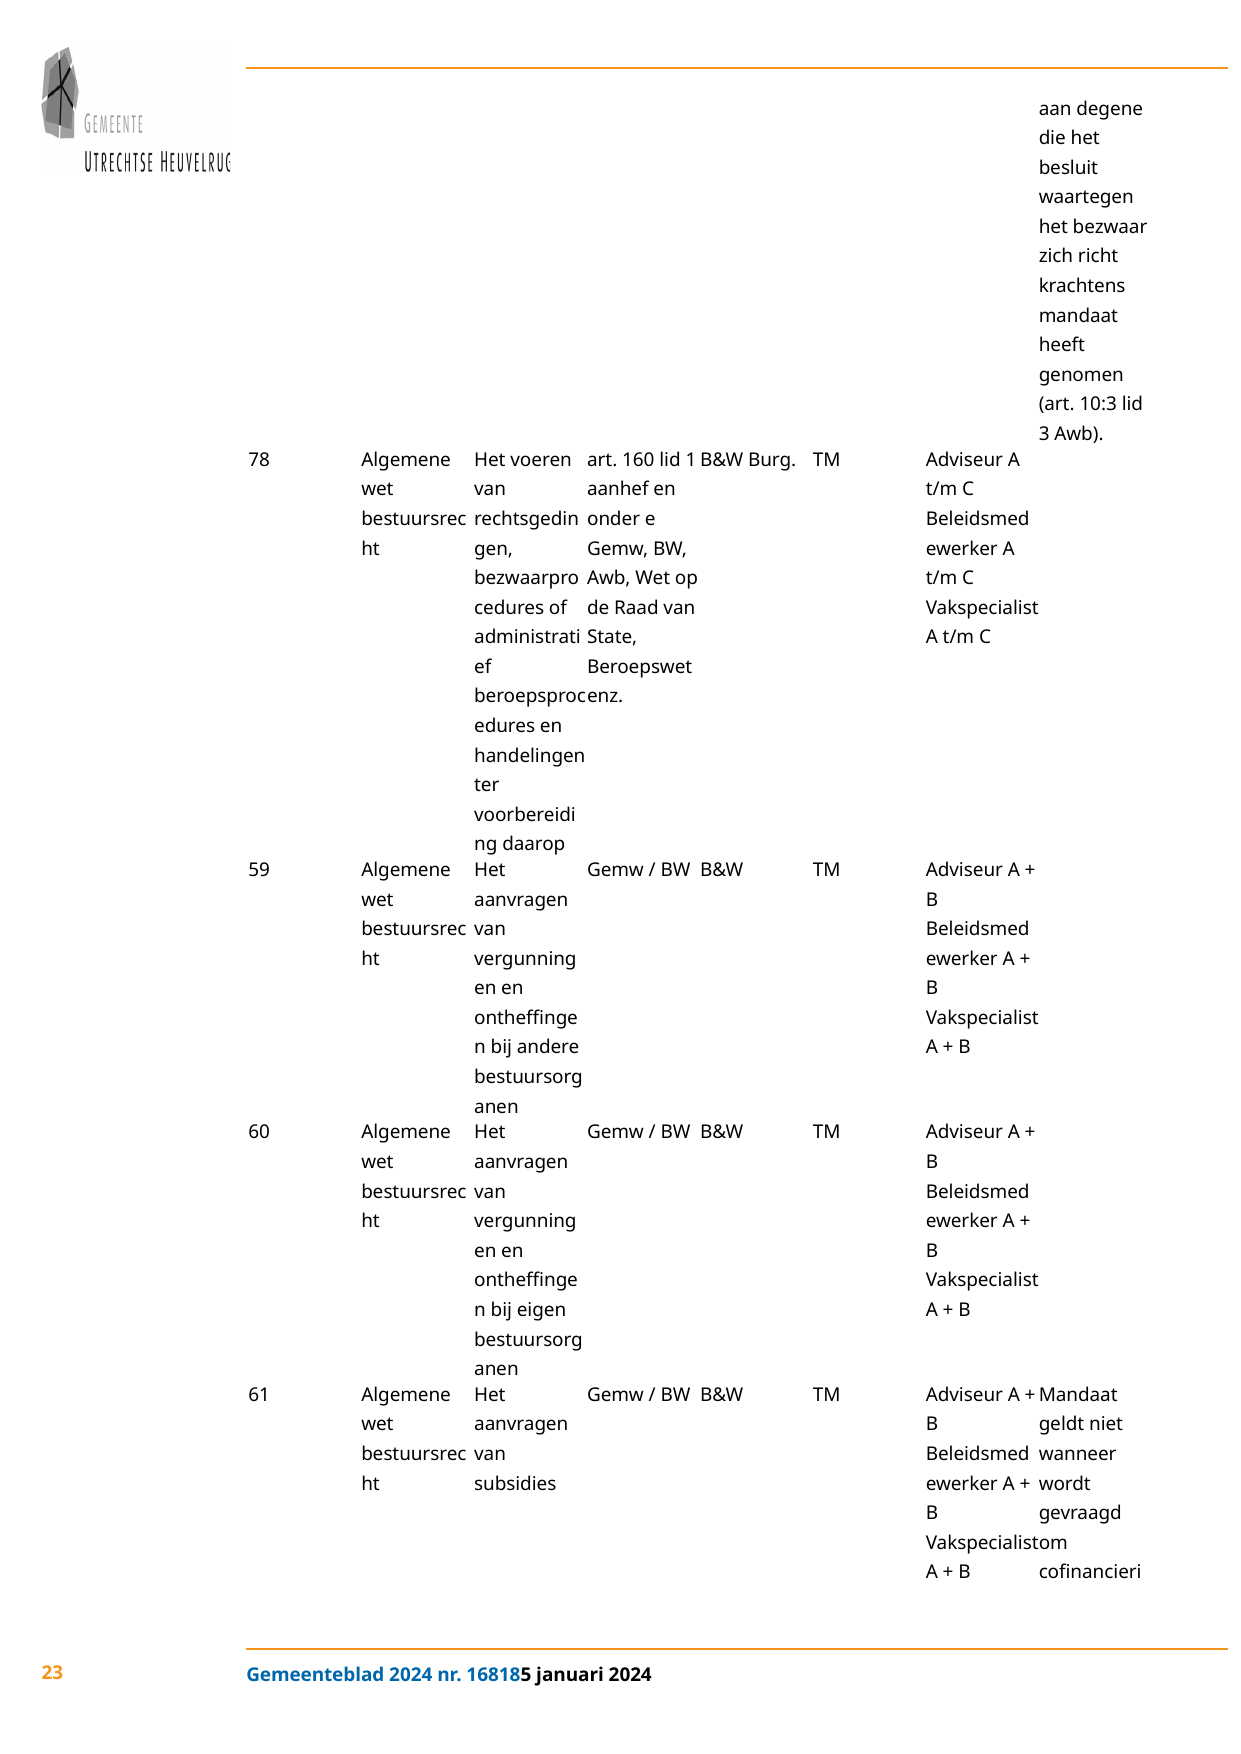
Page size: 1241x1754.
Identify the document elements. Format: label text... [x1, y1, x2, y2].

table_cell Het voeren van rechtsgedingen, bezwaarprocedures of administratief beroepsprocedures en handelingen ter voorbereiding daarop [474, 446, 587, 856]
table_cell [1039, 1119, 1152, 1381]
table_cell Gemw / BW [587, 1119, 700, 1381]
table_cell [248, 95, 361, 446]
table_cell 60 [248, 1119, 361, 1381]
table_cell B&W Burg. [700, 446, 813, 856]
table_cell Gemw / BW [587, 1381, 700, 1584]
table_cell Algemene wet bestuursrecht [361, 856, 474, 1119]
table_cell 61 [248, 1381, 361, 1584]
table_cell [926, 95, 1038, 446]
picture [41, 47, 231, 172]
table_cell TM [813, 1381, 926, 1584]
table_cell Adviseur A t/m C Beleidsmedewerker A t/m C Vakspecialist A t/m C [926, 446, 1038, 856]
table_cell Algemene wet bestuursrecht [361, 1381, 474, 1584]
table_cell TM [813, 446, 926, 856]
table_cell [361, 95, 474, 446]
table_cell Het aanvragen van vergunningen en ontheffingen bij andere bestuursorganen [474, 856, 587, 1119]
table_cell Algemene wet bestuursrecht [361, 446, 474, 856]
table_cell 59 [248, 856, 361, 1119]
table_cell Adviseur A + B Beleidsmedewerker A + B Vakspecialist A + B [926, 856, 1038, 1119]
table_cell Mandaat geldt niet wanneer wordt gevraagd om cofinancieri [1039, 1381, 1152, 1584]
table_cell Adviseur A + B Beleidsmedewerker A + B Vakspecialist A + B [926, 1381, 1038, 1584]
table_cell Algemene wet bestuursrecht [361, 1119, 474, 1381]
table_cell [1039, 446, 1152, 856]
table_cell [474, 95, 587, 446]
table_cell [1039, 856, 1152, 1119]
table_cell B&W [700, 1119, 813, 1381]
table_cell B&W [700, 1381, 813, 1584]
table_cell aan degene die het besluit waartegen het bezwaar zich richt krachtens mandaat heeft genomen (art. 10:3 lid 3 Awb). [1039, 95, 1152, 446]
table_cell TM [813, 856, 926, 1119]
table_cell Adviseur A + B Beleidsmedewerker A + B Vakspecialist A + B [926, 1119, 1038, 1381]
table_cell Gemw / BW [587, 856, 700, 1119]
table_cell Het aanvragen van vergunningen en ontheffingen bij eigen bestuursorganen [474, 1119, 587, 1381]
table_cell TM [813, 1119, 926, 1381]
table_cell Het aanvragen van subsidies [474, 1381, 587, 1584]
table_cell art. 160 lid 1 aanhef en onder e Gemw, BW, Awb, Wet op de Raad van State, Beroepswet enz. [587, 446, 700, 856]
table_cell 78 [248, 446, 361, 856]
table_cell [587, 95, 700, 446]
table_cell B&W [700, 856, 813, 1119]
table_cell [700, 95, 813, 446]
table_cell [813, 95, 926, 446]
